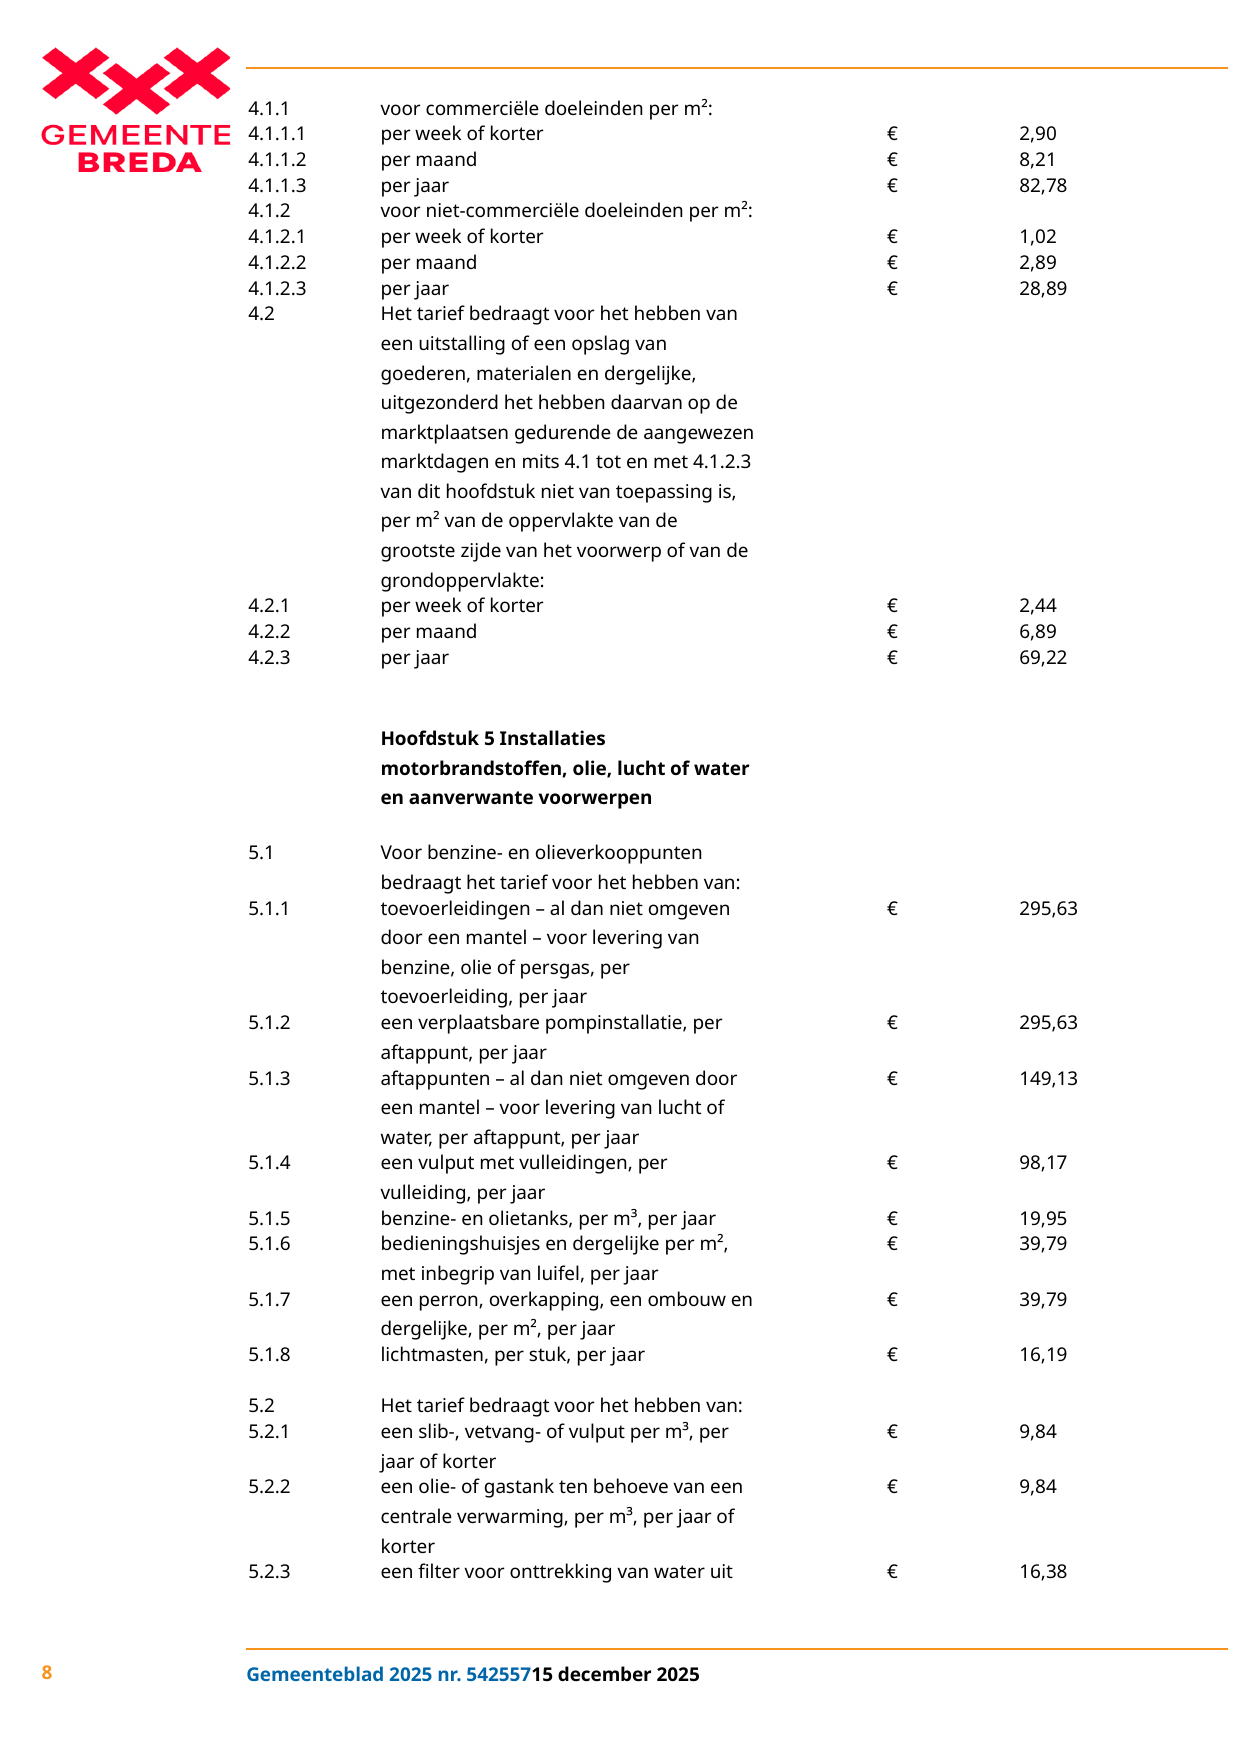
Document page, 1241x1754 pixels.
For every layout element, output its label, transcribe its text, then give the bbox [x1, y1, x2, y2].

table_cell 5.2.2 [248, 1474, 380, 1559]
table_cell 4.1.1 [248, 95, 380, 121]
table_cell € [887, 275, 1019, 301]
table_cell 5.2.3 [248, 1559, 380, 1584]
table_cell Het tarief bedraagt voor het hebben van: [380, 1393, 754, 1418]
table_cell [755, 1286, 887, 1341]
table_cell per maand [380, 618, 754, 644]
table_cell 2,90 [1019, 121, 1152, 146]
table_cell € [887, 1559, 1019, 1584]
table_cell [755, 275, 887, 301]
table_cell € [887, 1009, 1019, 1065]
table_cell [755, 1419, 887, 1474]
table_cell een perron, overkapping, een ombouw en dergelijke, per m², per jaar [380, 1286, 754, 1341]
table_cell 1,02 [1019, 224, 1152, 249]
table_cell Hoofdstuk 5 Installaties motorbrandstoffen, olie, lucht of water en aanverwante voorwerpen [380, 725, 754, 839]
table_cell [755, 618, 887, 644]
table_cell 4.1.2 [248, 198, 380, 223]
table_cell [380, 1367, 754, 1393]
table_cell € [887, 249, 1019, 275]
table_cell 5.1 [248, 840, 380, 895]
table_cell € [887, 1231, 1019, 1286]
table_cell € [887, 172, 1019, 198]
table_cell 9,84 [1019, 1419, 1152, 1474]
table_cell [755, 644, 887, 670]
table_cell 5.2 [248, 1393, 380, 1418]
table_cell voor commerciële doeleinden per m²: [380, 95, 754, 121]
table_cell [248, 725, 380, 839]
table_cell benzine- en olietanks, per m³, per jaar [380, 1205, 754, 1231]
table_cell [1019, 1393, 1152, 1418]
table_cell [1019, 1367, 1152, 1393]
table_cell 5.1.2 [248, 1009, 380, 1065]
table_cell 295,63 [1019, 895, 1152, 1009]
table_cell [755, 1474, 887, 1559]
table_cell per maand [380, 249, 754, 275]
table_cell 149,13 [1019, 1065, 1152, 1149]
table_cell 82,78 [1019, 172, 1152, 198]
table_cell € [887, 146, 1019, 172]
table_cell aftappunten – al dan niet omgeven door een mantel – voor levering van lucht of water, per aftappunt, per jaar [380, 1065, 754, 1149]
table_cell [755, 95, 887, 121]
table_cell [755, 1065, 887, 1149]
table_cell 5.1.1 [248, 895, 380, 1009]
table_cell [755, 224, 887, 249]
table_cell 295,63 [1019, 1009, 1152, 1065]
table_cell 5.1.7 [248, 1286, 380, 1341]
table_cell per jaar [380, 275, 754, 301]
table_cell [755, 840, 887, 895]
table_cell € [887, 593, 1019, 618]
table_cell [755, 198, 887, 223]
table_cell € [887, 1065, 1019, 1149]
table_cell 5.1.3 [248, 1065, 380, 1149]
table_cell 39,79 [1019, 1231, 1152, 1286]
table_cell [1019, 95, 1152, 121]
table_cell 4.1.2.1 [248, 224, 380, 249]
table_cell 4.2.3 [248, 644, 380, 670]
table_cell voor niet-commerciële doeleinden per m²: [380, 198, 754, 223]
table_cell 4.2 [248, 301, 380, 593]
table_cell € [887, 895, 1019, 1009]
table_cell [755, 146, 887, 172]
table_cell [887, 198, 1019, 223]
table_cell € [887, 618, 1019, 644]
table_cell toevoerleidingen – al dan niet omgeven door een mantel – voor levering van benzine, olie of persgas, per toevoerleiding, per jaar [380, 895, 754, 1009]
table_cell 16,38 [1019, 1559, 1152, 1584]
table_cell [755, 895, 887, 1009]
table_cell 39,79 [1019, 1286, 1152, 1341]
table_cell [887, 670, 1019, 725]
table_cell 6,89 [1019, 618, 1152, 644]
table_cell per jaar [380, 172, 754, 198]
table_cell een olie- of gastank ten behoeve van een centrale verwarming, per m³, per jaar of korter [380, 1474, 754, 1559]
table_cell [1019, 840, 1152, 895]
table_cell € [887, 1474, 1019, 1559]
table_cell per week of korter [380, 121, 754, 146]
table_cell € [887, 644, 1019, 670]
table_cell 98,17 [1019, 1150, 1152, 1205]
table_cell 4.1.1.2 [248, 146, 380, 172]
table_cell 9,84 [1019, 1474, 1152, 1559]
table_cell [887, 1367, 1019, 1393]
table_cell 5.1.6 [248, 1231, 380, 1286]
table_cell Het tarief bedraagt voor het hebben van een uitstalling of een opslag van goederen, materialen en dergelijke, uitgezonderd het hebben daarvan op de marktplaatsen gedurende de aangewezen marktdagen en mits 4.1 tot en met 4.1.2.3 van dit hoofdstuk niet van toepassing is, per m² van de oppervlakte van de grootste zijde van het voorwerp of van de grondoppervlakte: [380, 301, 754, 593]
table_cell 2,89 [1019, 249, 1152, 275]
table_cell [887, 95, 1019, 121]
table_cell [755, 1205, 887, 1231]
table_cell [755, 1393, 887, 1418]
table_cell Voor benzine- en olieverkooppunten bedraagt het tarief voor het hebben van: [380, 840, 754, 895]
table_cell [755, 1367, 887, 1393]
table_cell € [887, 1419, 1019, 1474]
table_cell [755, 1341, 887, 1367]
table_cell 5.1.4 [248, 1150, 380, 1205]
picture [41, 47, 231, 172]
table_cell een filter voor onttrekking van water uit [380, 1559, 754, 1584]
table_cell € [887, 121, 1019, 146]
table_cell [1019, 725, 1152, 839]
table_cell [755, 121, 887, 146]
table_cell € [887, 1341, 1019, 1367]
table_cell een slib-, vetvang- of vulput per m³, per jaar of korter [380, 1419, 754, 1474]
table_cell € [887, 1286, 1019, 1341]
table_cell [1019, 198, 1152, 223]
table_cell per maand [380, 146, 754, 172]
table_cell 4.1.1.3 [248, 172, 380, 198]
table_cell [755, 1559, 887, 1584]
table_cell [887, 301, 1019, 593]
table_cell 4.1.2.2 [248, 249, 380, 275]
table_cell 4.1.1.1 [248, 121, 380, 146]
table_cell [755, 301, 887, 593]
table_cell [1019, 301, 1152, 593]
table_cell [755, 725, 887, 839]
table_cell een verplaatsbare pompinstallatie, per aftappunt, per jaar [380, 1009, 754, 1065]
table_cell [1019, 670, 1152, 725]
table_cell per week of korter [380, 224, 754, 249]
table_cell 19,95 [1019, 1205, 1152, 1231]
table_cell 4.1.2.3 [248, 275, 380, 301]
table_cell lichtmasten, per stuk, per jaar [380, 1341, 754, 1367]
table_cell 69,22 [1019, 644, 1152, 670]
table_cell 5.1.5 [248, 1205, 380, 1231]
table_cell een vulput met vulleidingen, per vulleiding, per jaar [380, 1150, 754, 1205]
table_cell [248, 670, 380, 725]
table_cell [887, 725, 1019, 839]
table_cell [887, 1393, 1019, 1418]
table_cell [248, 1367, 380, 1393]
table_cell 16,19 [1019, 1341, 1152, 1367]
table_cell [380, 670, 754, 725]
table_cell [755, 249, 887, 275]
table_cell 28,89 [1019, 275, 1152, 301]
table_cell bedieningshuisjes en dergelijke per m², met inbegrip van luifel, per jaar [380, 1231, 754, 1286]
table_cell € [887, 1150, 1019, 1205]
table_cell € [887, 224, 1019, 249]
table_cell [755, 172, 887, 198]
table_cell [755, 593, 887, 618]
table_cell 5.1.8 [248, 1341, 380, 1367]
table_cell [755, 670, 887, 725]
table_cell 2,44 [1019, 593, 1152, 618]
table_cell per jaar [380, 644, 754, 670]
table_cell 4.2.1 [248, 593, 380, 618]
table_cell [755, 1231, 887, 1286]
table_cell 8,21 [1019, 146, 1152, 172]
table_cell [755, 1009, 887, 1065]
table_cell [755, 1150, 887, 1205]
table_cell per week of korter [380, 593, 754, 618]
table_cell 5.2.1 [248, 1419, 380, 1474]
table_cell 4.2.2 [248, 618, 380, 644]
table_cell [887, 840, 1019, 895]
table_cell € [887, 1205, 1019, 1231]
